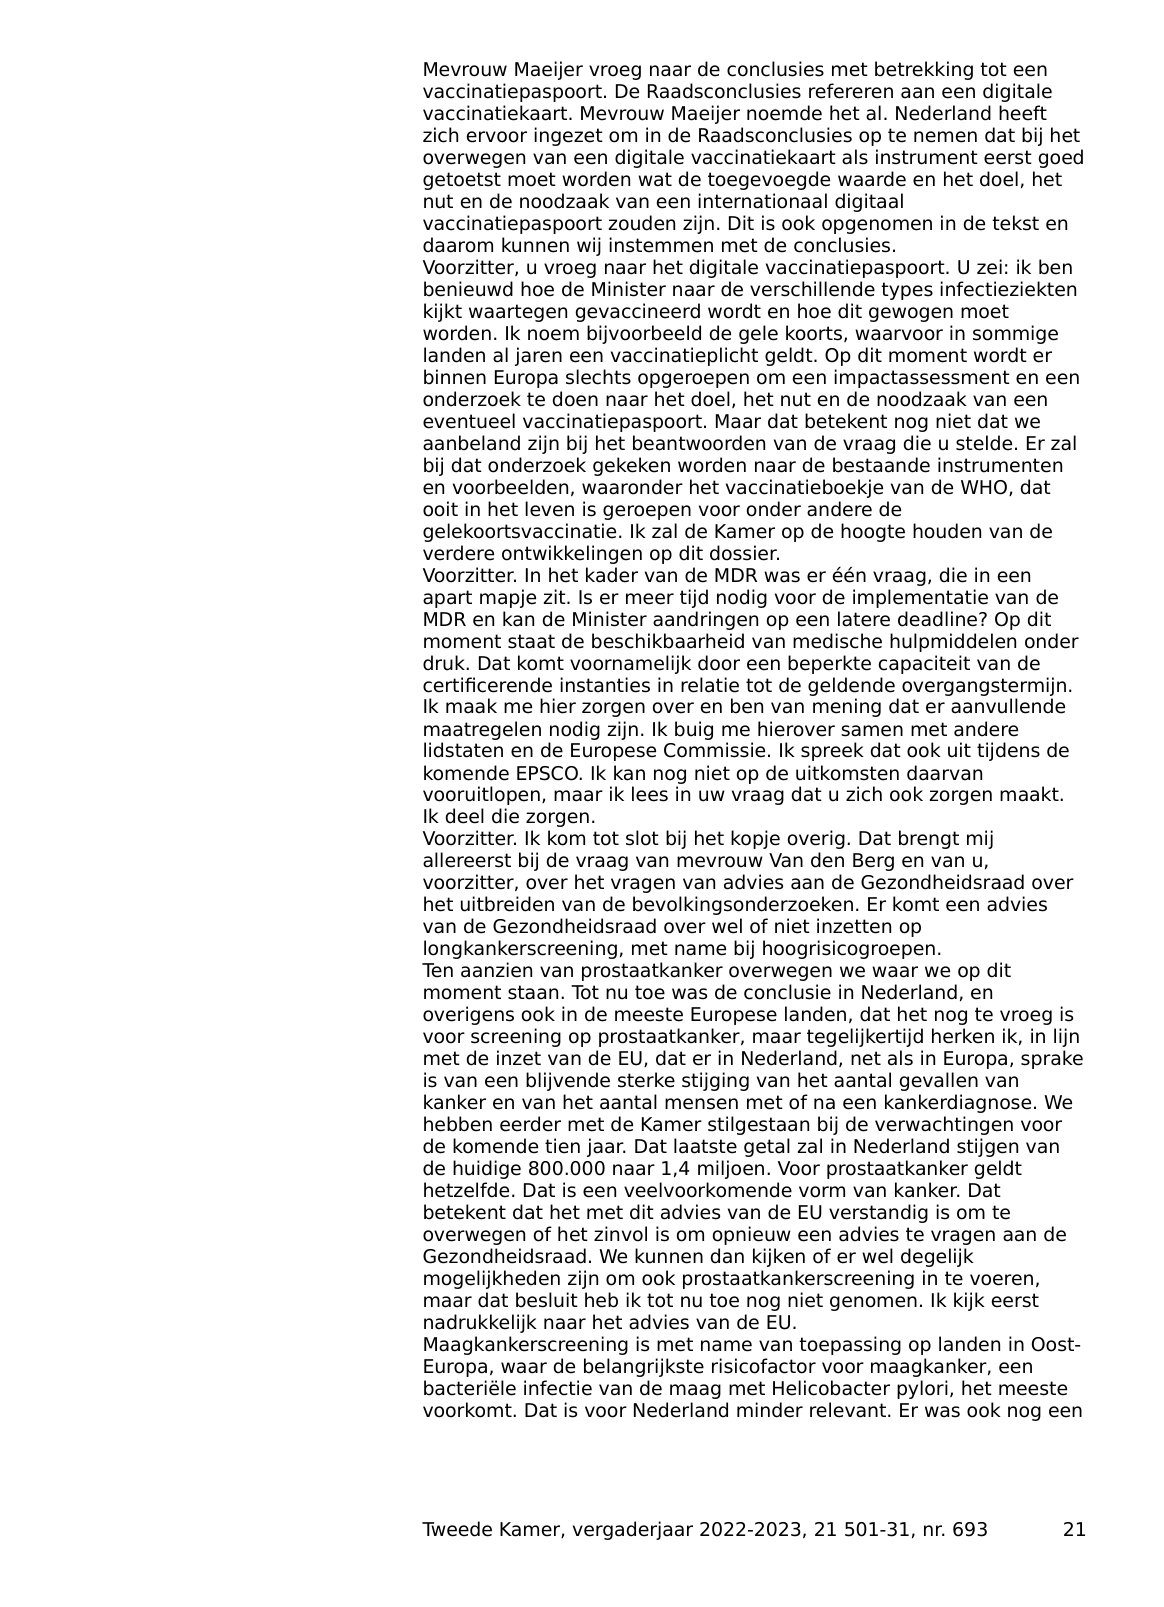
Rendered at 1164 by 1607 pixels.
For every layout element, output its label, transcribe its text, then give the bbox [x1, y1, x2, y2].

text Ten aanzien van prostaatkanker overwegen we waar we op dit moment staan. Tot nu toe was de conclusie in Nederland, en overigens ook in de meeste Europese landen, dat het nog te vroeg is voor screening op prostaatkanker, maar tegelijkertijd herken ik, in lijn met de inzet van de EU, dat er in Nederland, net als in Europa, sprake is van een blijvende sterke stijging van het aantal gevallen van kanker en van het aantal mensen met of na een kankerdiagnose. We hebben eerder met de Kamer stilgestaan bij de verwachtingen voor de komende tien jaar. Dat laatste getal zal in Nederland stijgen van de huidige 800.000 naar 1,4 miljoen. Voor prostaatkanker geldt hetzelfde. Dat is een veelvoorkomende vorm van kanker. Dat betekent dat het met dit advies van de EU verstandig is om te overwegen of het zinvol is om opnieuw een advies te vragen aan de Gezondheidsraad. We kunnen dan kijken of er wel degelijk mogelijkheden zijn om ook prostaatkankerscreening in te voeren, maar dat besluit heb ik tot nu toe nog niet genomen. Ik kijk eerst nadrukkelijk naar het advies van de EU. [422, 960, 1087, 1334]
text Mevrouw Maeijer vroeg naar de conclusies met betrekking tot een vaccinatiepaspoort. De Raadsconclusies refereren aan een digitale vaccinatiekaart. Mevrouw Maeijer noemde het al. Nederland heeft zich ervoor ingezet om in de Raadsconclusies op te nemen dat bij het overwegen van een digitale vaccinatiekaart als instrument eerst goed getoetst moet worden wat de toegevoegde waarde en het doel, het nut en de noodzaak van een internationaal digitaal vaccinatiepaspoort zouden zijn. Dit is ook opgenomen in de tekst en daarom kunnen wij instemmen met de conclusies. [422, 59, 1087, 257]
text Voorzitter. In het kader van de MDR was er één vraag, die in een apart mapje zit. Is er meer tijd nodig voor de implementatie van de MDR en kan de Minister aandringen op een latere deadline? Op dit moment staat de beschikbaarheid van medische hulpmiddelen onder druk. Dat komt voornamelijk door een beperkte capaciteit van de certificerende instanties in relatie tot de geldende overgangstermijn. Ik maak me hier zorgen over en ben van mening dat er aanvullende maatregelen nodig zijn. Ik buig me hierover samen met andere lidstaten en de Europese Commissie. Ik spreek dat ook uit tijdens de komende EPSCO. Ik kan nog niet op de uitkomsten daarvan vooruitlopen, maar ik lees in uw vraag dat u zich ook zorgen maakt. Ik deel die zorgen. [422, 564, 1087, 828]
text Maagkankerscreening is met name van toepassing op landen in Oost-Europa, waar de belangrijkste risicofactor voor maagkanker, een bacteriële infectie van de maag met Helicobacter pylori, het meeste voorkomt. Dat is voor Nederland minder relevant. Er was ook nog een [422, 1334, 1087, 1422]
text Voorzitter. Ik kom tot slot bij het kopje overig. Dat brengt mij allereerst bij de vraag van mevrouw Van den Berg en van u, voorzitter, over het vragen van advies aan de Gezondheidsraad over het uitbreiden van de bevolkingsonderzoeken. Er komt een advies van de Gezondheidsraad over wel of niet inzetten op longkankerscreening, met name bij hoogrisicogroepen. [422, 828, 1087, 960]
text Voorzitter, u vroeg naar het digitale vaccinatiepaspoort. U zei: ik ben benieuwd hoe de Minister naar de verschillende types infectieziekten kijkt waartegen gevaccineerd wordt en hoe dit gewogen moet worden. Ik noem bijvoorbeeld de gele koorts, waarvoor in sommige landen al jaren een vaccinatieplicht geldt. Op dit moment wordt er binnen Europa slechts opgeroepen om een impactassessment en een onderzoek te doen naar het doel, het nut en de noodzaak van een eventueel vaccinatiepaspoort. Maar dat betekent nog niet dat we aanbeland zijn bij het beantwoorden van de vraag die u stelde. Er zal bij dat onderzoek gekeken worden naar de bestaande instrumenten en voorbeelden, waaronder het vaccinatieboekje van de WHO, dat ooit in het leven is geroepen voor onder andere de gelekoortsvaccinatie. Ik zal de Kamer op de hoogte houden van de verdere ontwikkelingen op dit dossier. [422, 257, 1087, 564]
